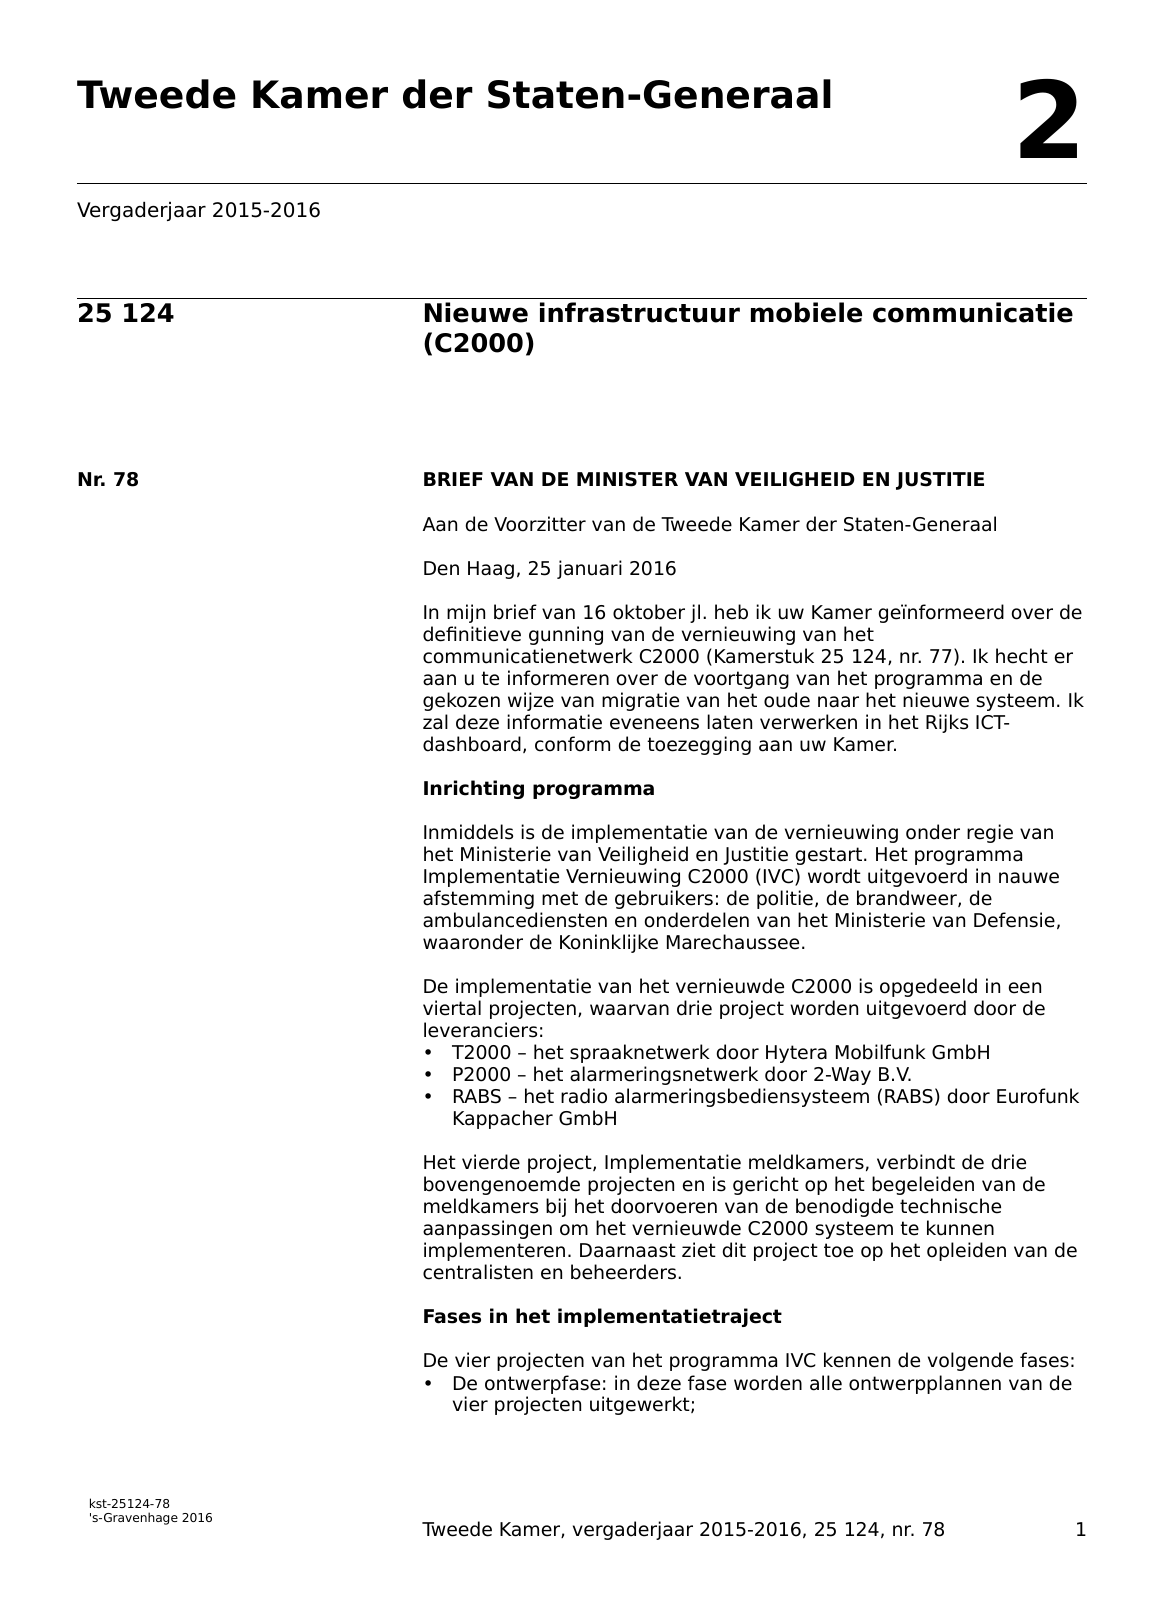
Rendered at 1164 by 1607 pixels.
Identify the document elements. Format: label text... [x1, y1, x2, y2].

table_header 2 [886, 59, 1087, 183]
text De vier projecten van het programma IVC kennen de volgende fases: [422, 1350, 1087, 1372]
table_cell Vergaderjaar 2015-2016 [77, 184, 1087, 298]
text In mijn brief van 16 oktober jl. heb ik uw Kamer geïnformeerd over de definitieve gunning van de vernieuwing van het communicatienetwerk C2000 (Kamerstuk 25 124, nr. 77). Ik hecht er aan u te informeren over de voortgang van het programma en de gekozen wijze van migratie van het oude naar het nieuwe systeem. Ik zal deze informatie eveneens laten verwerken in het Rijks ICT-dashboard, conform de toezegging aan uw Kamer. [422, 602, 1087, 756]
text Den Haag, 25 januari 2016 [422, 558, 1087, 580]
subtitle Nr. 78 BRIEF VAN DE MINISTER VAN VEILIGHEID EN JUSTITIE [77, 469, 1087, 491]
table_header Tweede Kamer der Staten-Generaal [77, 59, 886, 183]
text Inmiddels is de implementatie van de vernieuwing onder regie van het Ministerie van Veiligheid en Justitie gestart. Het programma Implementatie Vernieuwing C2000 (IVC) wordt uitgevoerd in nauwe afstemming met de gebruikers: de politie, de brandweer, de ambulancediensten en onderdelen van het Ministerie van Defensie, waaronder de Koninklijke Marechaussee. [422, 822, 1087, 954]
text • RABS – het radio alarmeringsbediensysteem (RABS) door Eurofunk Kappacher GmbH [422, 1086, 1087, 1130]
text • De ontwerpfase: in deze fase worden alle ontwerpplannen van de vier projecten uitgewerkt; [422, 1372, 1087, 1416]
text Het vierde project, Implementatie meldkamers, verbindt de drie bovengenoemde projecten en is gericht op het begeleiden van de meldkamers bij het doorvoeren van de benodigde technische aanpassingen om het vernieuwde C2000 systeem te kunnen implementeren. Daarnaast ziet dit project toe op het opleiden van de centralisten en beheerders. [422, 1152, 1087, 1284]
subtitle Inrichting programma [422, 778, 1087, 800]
text • P2000 – het alarmeringsnetwerk door 2-Way B.V. [422, 1064, 1087, 1086]
text kst-25124-78 [88, 1497, 323, 1511]
text • T2000 – het spraaknetwerk door Hytera Mobilfunk GmbH [422, 1042, 1087, 1064]
text 's-Gravenhage 2016 [88, 1511, 323, 1525]
subtitle 25 124 Nieuwe infrastructuur mobiele communicatie (C2000) [77, 299, 1087, 358]
subtitle Fases in het implementatietraject [422, 1306, 1087, 1328]
text De implementatie van het vernieuwde C2000 is opgedeeld in een viertal projecten, waarvan drie project worden uitgevoerd door de leveranciers: [422, 976, 1087, 1042]
text Aan de Voorzitter van de Tweede Kamer der Staten-Generaal [422, 513, 1087, 536]
